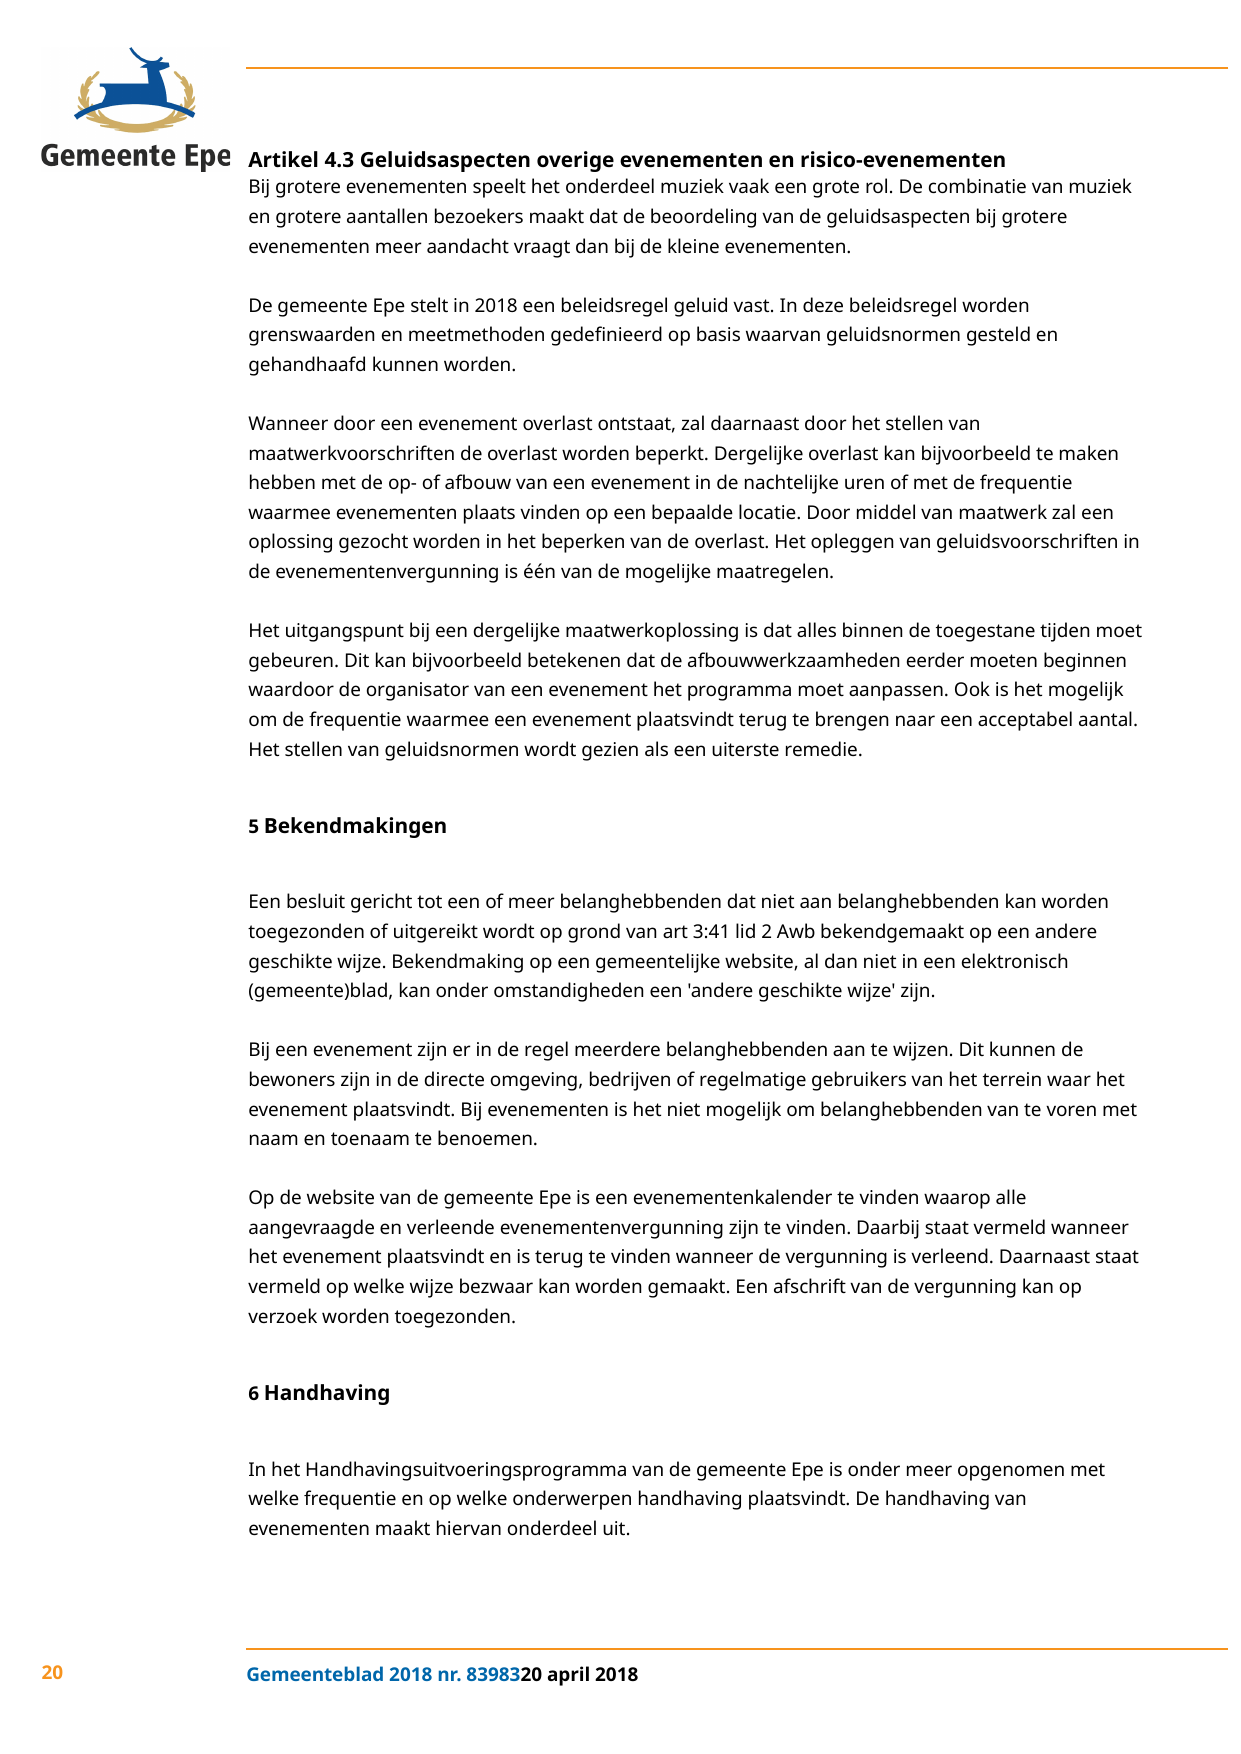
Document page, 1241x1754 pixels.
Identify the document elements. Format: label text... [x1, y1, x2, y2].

text Bij een evenement zijn er in de regel meerdere belanghebbenden aan te wijzen. Dit kunnen de bewoners zijn in de directe omgeving, bedrijven of regelmatige gebruikers van het terrein waar het evenement plaatsvindt. Bij evenementen is het niet mogelijk om belanghebbenden van te voren met naam en toenaam te benoemen. [248, 1037, 1152, 1151]
text In het Handhavingsuitvoeringsprogramma van de gemeente Epe is onder meer opgenomen met welke frequentie en op welke onderwerpen handhaving plaatsvindt. De handhaving van evenementen maakt hiervan onderdeel uit. [248, 1456, 1152, 1541]
text Wanneer door een evenement overlast ontstaat, zal daarnaast door het stellen van maatwerkvoorschriften de overlast worden beperkt. Dergelijke overlast kan bijvoorbeeld te maken hebben met de op- of afbouw van een evenement in de nachtelijke uren of met de frequentie waarmee evenementen plaats vinden op een bepaalde locatie. Door middel van maatwerk zal een oplossing gezocht worden in het beperken van de overlast. Het opleggen van geluidsvoorschriften in de evenementenvergunning is één van de mogelijke maatregelen. [248, 410, 1152, 584]
text Bij grotere evenementen speelt het onderdeel muziek vaak een grote rol. De combinatie van muziek en grotere aantallen bezoekers maakt dat de beoordeling van de geluidsaspecten bij grotere evenementen meer aandacht vraagt dan bij de kleine evenementen. [248, 174, 1152, 258]
text 5 Bekendmakingen [248, 811, 1152, 839]
text Op de website van de gemeente Epe is een evenementenkalender te vinden waarop alle aangevraagde en verleende evenementenvergunning zijn te vinden. Daarbij staat vermeld wanneer het evenement plaatsvindt en is terug te vinden wanneer de vergunning is verleend. Daarnaast staat vermeld op welke wijze bezwaar kan worden gemaakt. Een afschrift van de vergunning kan op verzoek worden toegezonden. [248, 1184, 1152, 1328]
text Artikel 4.3 Geluidsaspecten overige evenementen en risico-evenementen [248, 145, 1152, 174]
picture [41, 47, 231, 172]
text 6 Handhaving [248, 1378, 1152, 1406]
text Een besluit gericht tot een of meer belanghebbenden dat niet aan belanghebbenden kan worden toegezonden of uitgereikt wordt op grond van art 3:41 lid 2 Awb bekendgemaakt op een andere geschikte wijze. Bekendmaking op een gemeentelijke website, al dan niet in een elektronisch (gemeente)blad, kan onder omstandigheden een 'andere geschikte wijze' zijn. [248, 889, 1152, 1003]
text Het uitgangspunt bij een dergelijke maatwerkoplossing is dat alles binnen de toegestane tijden moet gebeuren. Dit kan bijvoorbeeld betekenen dat de afbouwwerkzaamheden eerder moeten beginnen waardoor de organisator van een evenement het programma moet aanpassen. Ook is het mogelijk om de frequentie waarmee een evenement plaatsvindt terug te brengen naar een acceptabel aantal. Het stellen van geluidsnormen wordt gezien als een uiterste remedie. [248, 617, 1152, 761]
text De gemeente Epe stelt in 2018 een beleidsregel geluid vast. In deze beleidsregel worden grenswaarden en meetmethoden gedefinieerd op basis waarvan geluidsnormen gesteld en gehandhaafd kunnen worden. [248, 292, 1152, 377]
